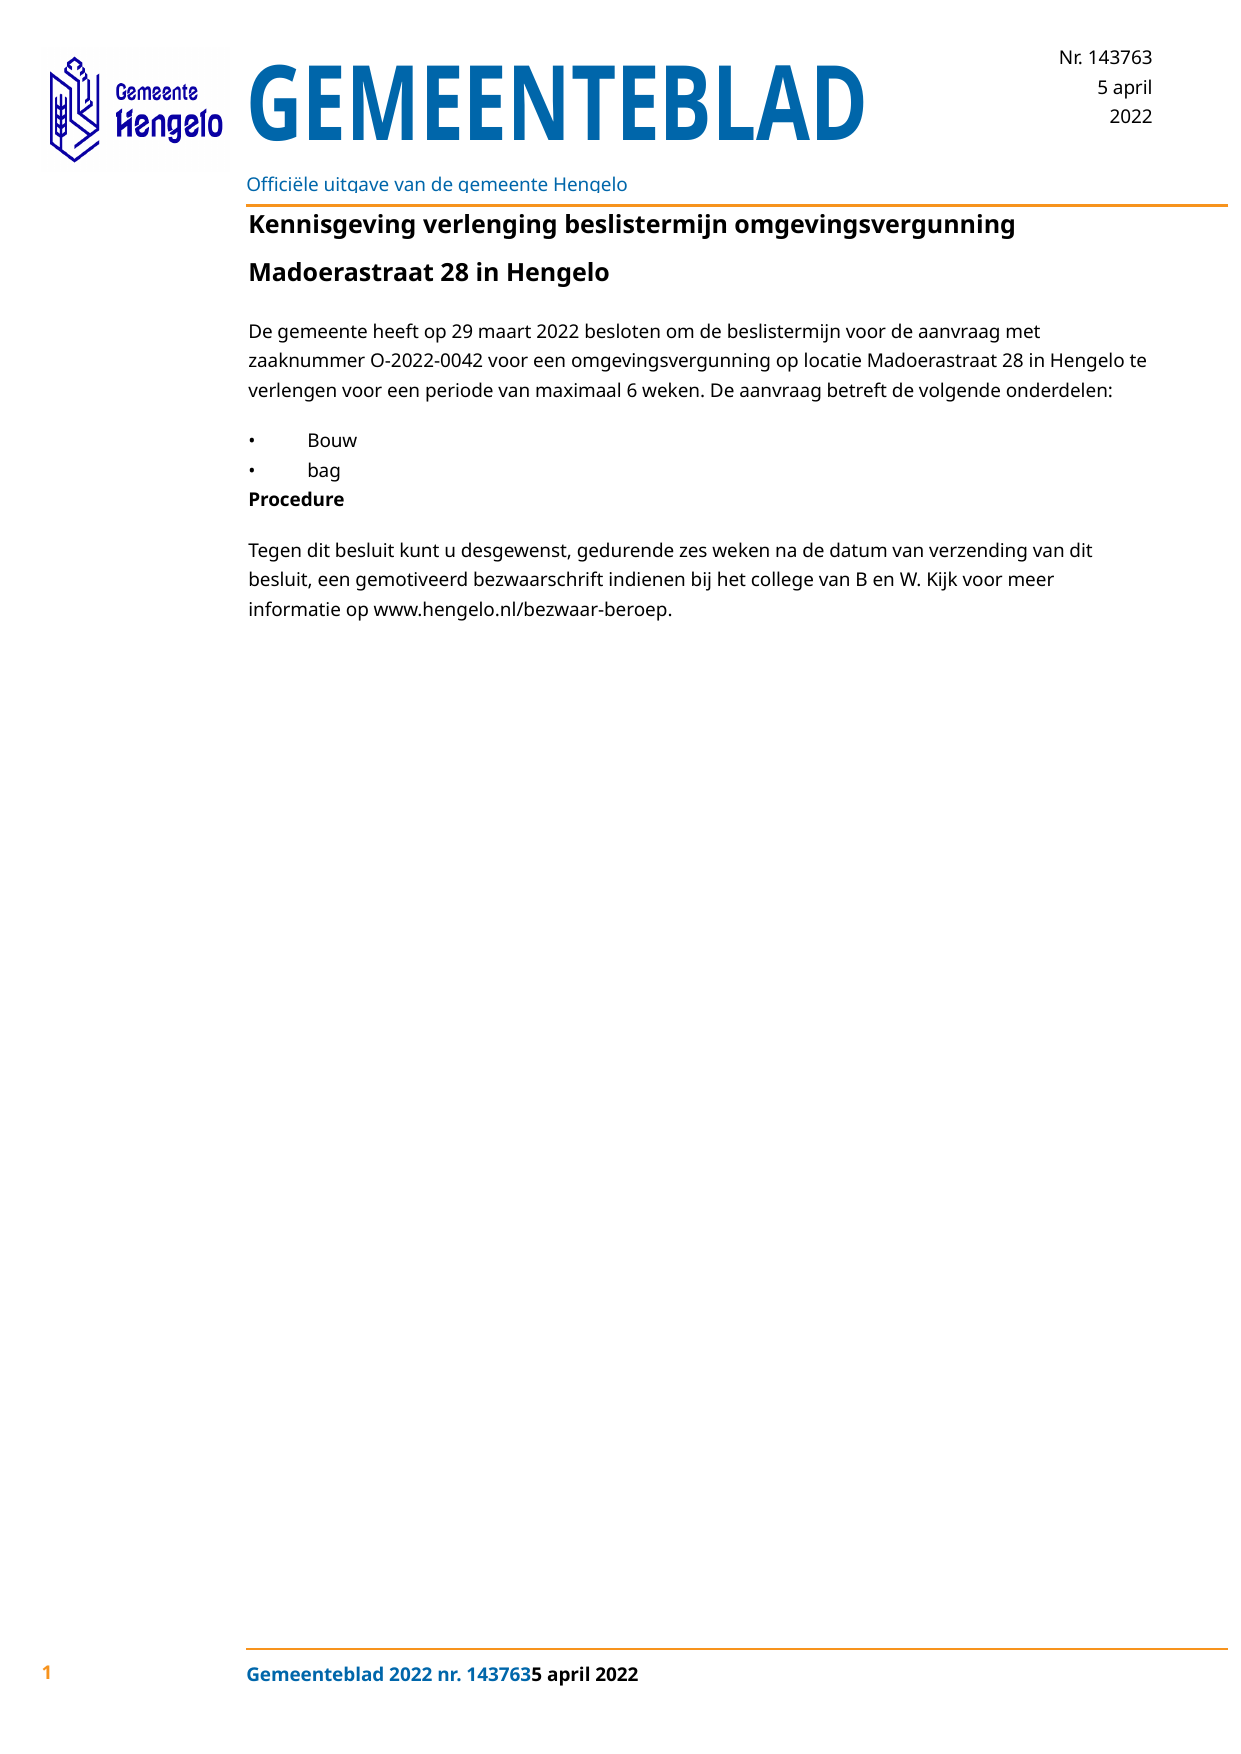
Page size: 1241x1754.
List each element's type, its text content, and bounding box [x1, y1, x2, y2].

text Tegen dit besluit kunt u desgewenst, gedurende zes weken na de datum van verzending van dit besluit, een gemotiveerd bezwaarschrift indienen bij het college van B en W. Kijk voor meer informatie op www.hengelo.nl/bezwaar-beroep. [248, 537, 1152, 622]
list Bouw [248, 427, 1152, 453]
text De gemeente heeft op 29 maart 2022 besloten om de beslistermijn voor de aanvraag met zaaknummer O-2022-0042 voor een omgevingsvergunning op locatie Madoerastraat 28 in Hengelo te verlengen voor een periode van maximaal 6 weken. De aanvraag betreft de volgende onderdelen: [248, 318, 1152, 403]
picture [41, 47, 231, 172]
text Kennisgeving verlenging beslistermijn omgevingsvergunning Madoerastraat 28 in Hengelo [248, 207, 1152, 288]
list bag [248, 457, 1152, 483]
text Procedure [248, 487, 1152, 512]
